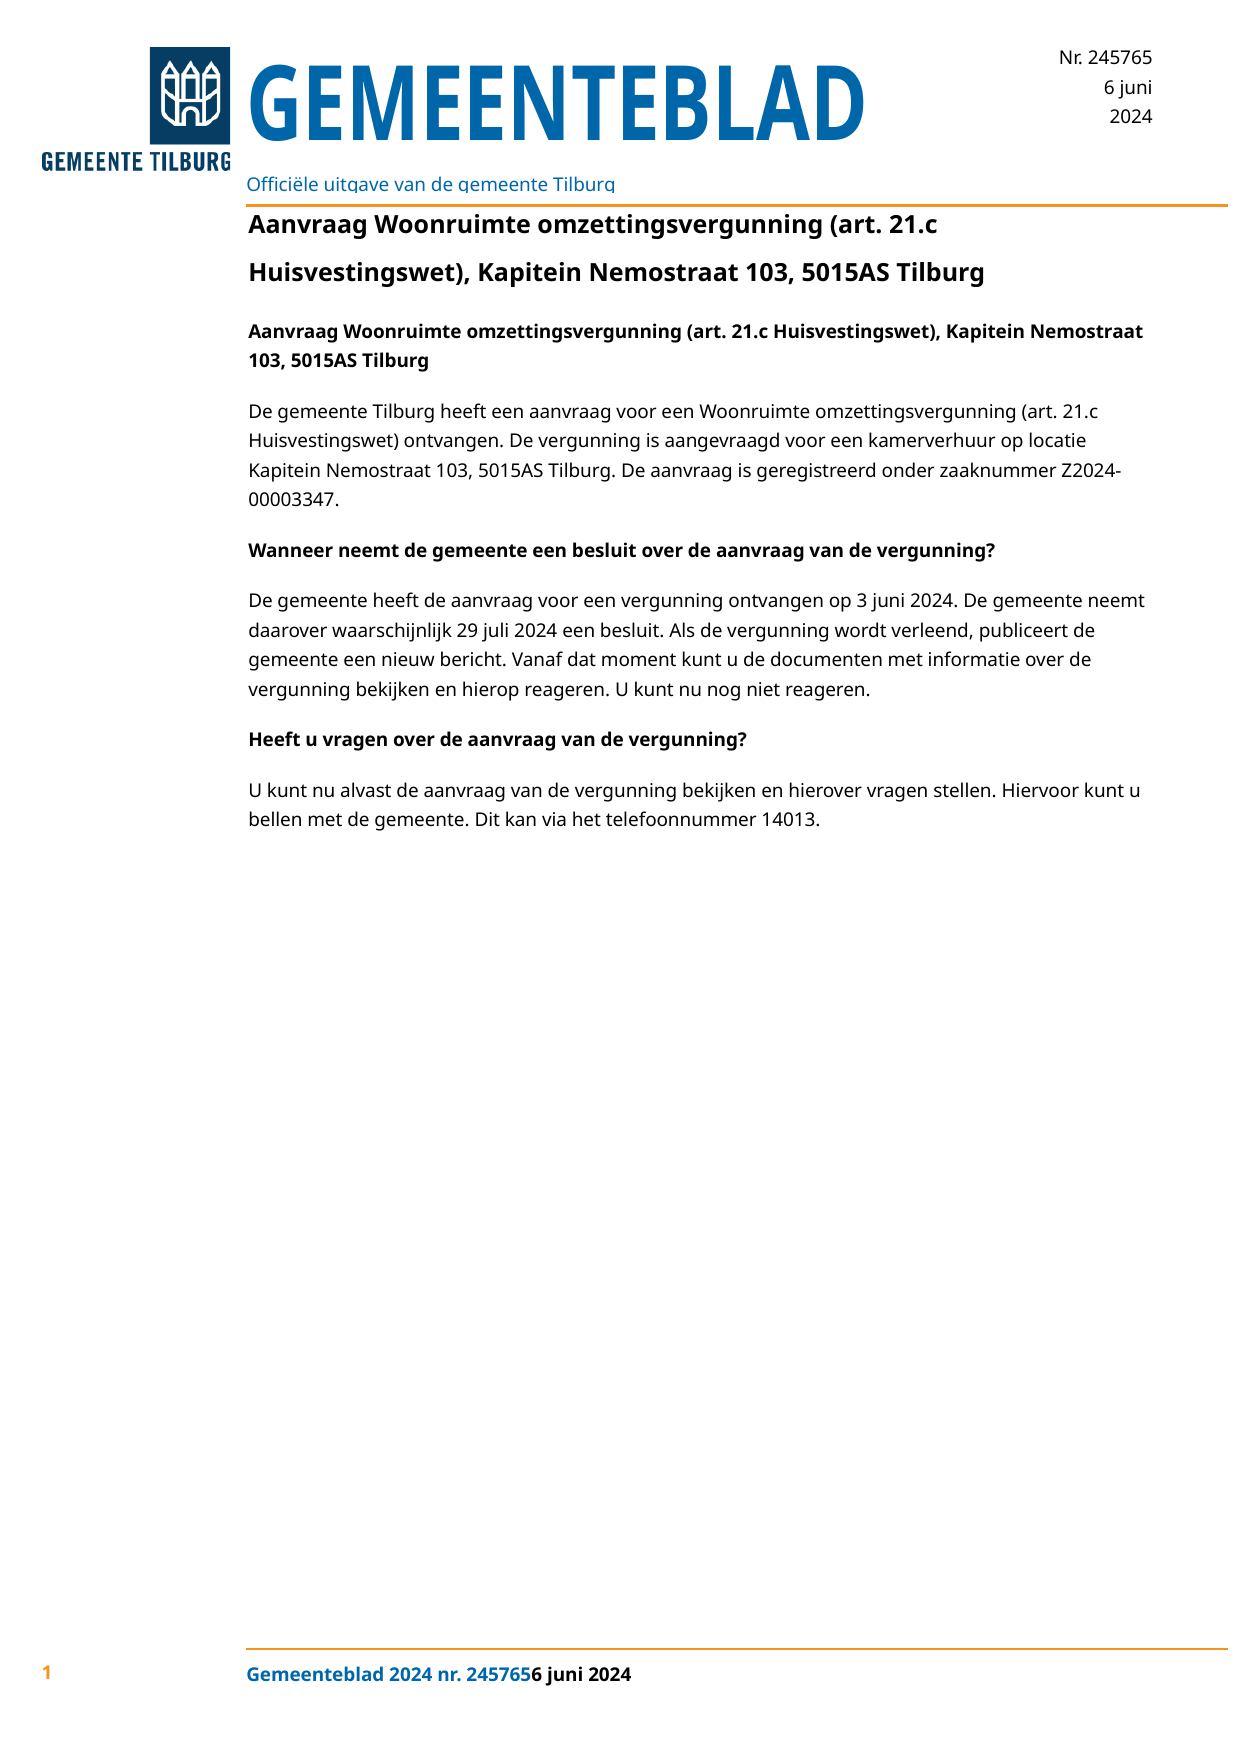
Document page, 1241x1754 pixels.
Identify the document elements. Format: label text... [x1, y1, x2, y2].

text Wanneer neemt de gemeente een besluit over de aanvraag van de vergunning? [248, 537, 1152, 563]
text Aanvraag Woonruimte omzettingsvergunning (art. 21.c Huisvestingswet), Kapitein Nemostraat 103, 5015AS Tilburg [248, 318, 1152, 373]
text De gemeente Tilburg heeft een aanvraag voor een Woonruimte omzettingsvergunning (art. 21.c Huisvestingswet) ontvangen. De vergunning is aangevraagd voor een kamerverhuur op locatie Kapitein Nemostraat 103, 5015AS Tilburg. De aanvraag is geregistreerd onder zaaknummer Z2024-00003347. [248, 398, 1152, 512]
text De gemeente heeft de aanvraag voor een vergunning ontvangen op 3 juni 2024. De gemeente neemt daarover waarschijnlijk 29 juli 2024 een besluit. Als de vergunning wordt verleend, publiceert de gemeente een nieuw bericht. Vanaf dat moment kunt u de documenten met informatie over de vergunning bekijken en hierop reageren. U kunt nu nog niet reageren. [248, 587, 1152, 702]
picture [41, 47, 231, 172]
text U kunt nu alvast de aanvraag van de vergunning bekijken en hierover vragen stellen. Hiervoor kunt u bellen met de gemeente. Dit kan via het telefoonnummer 14013. [248, 777, 1152, 832]
text Heeft u vragen over de aanvraag van de vergunning? [248, 727, 1152, 752]
text Aanvraag Woonruimte omzettingsvergunning (art. 21.c Huisvestingswet), Kapitein Nemostraat 103, 5015AS Tilburg [248, 207, 1152, 288]
